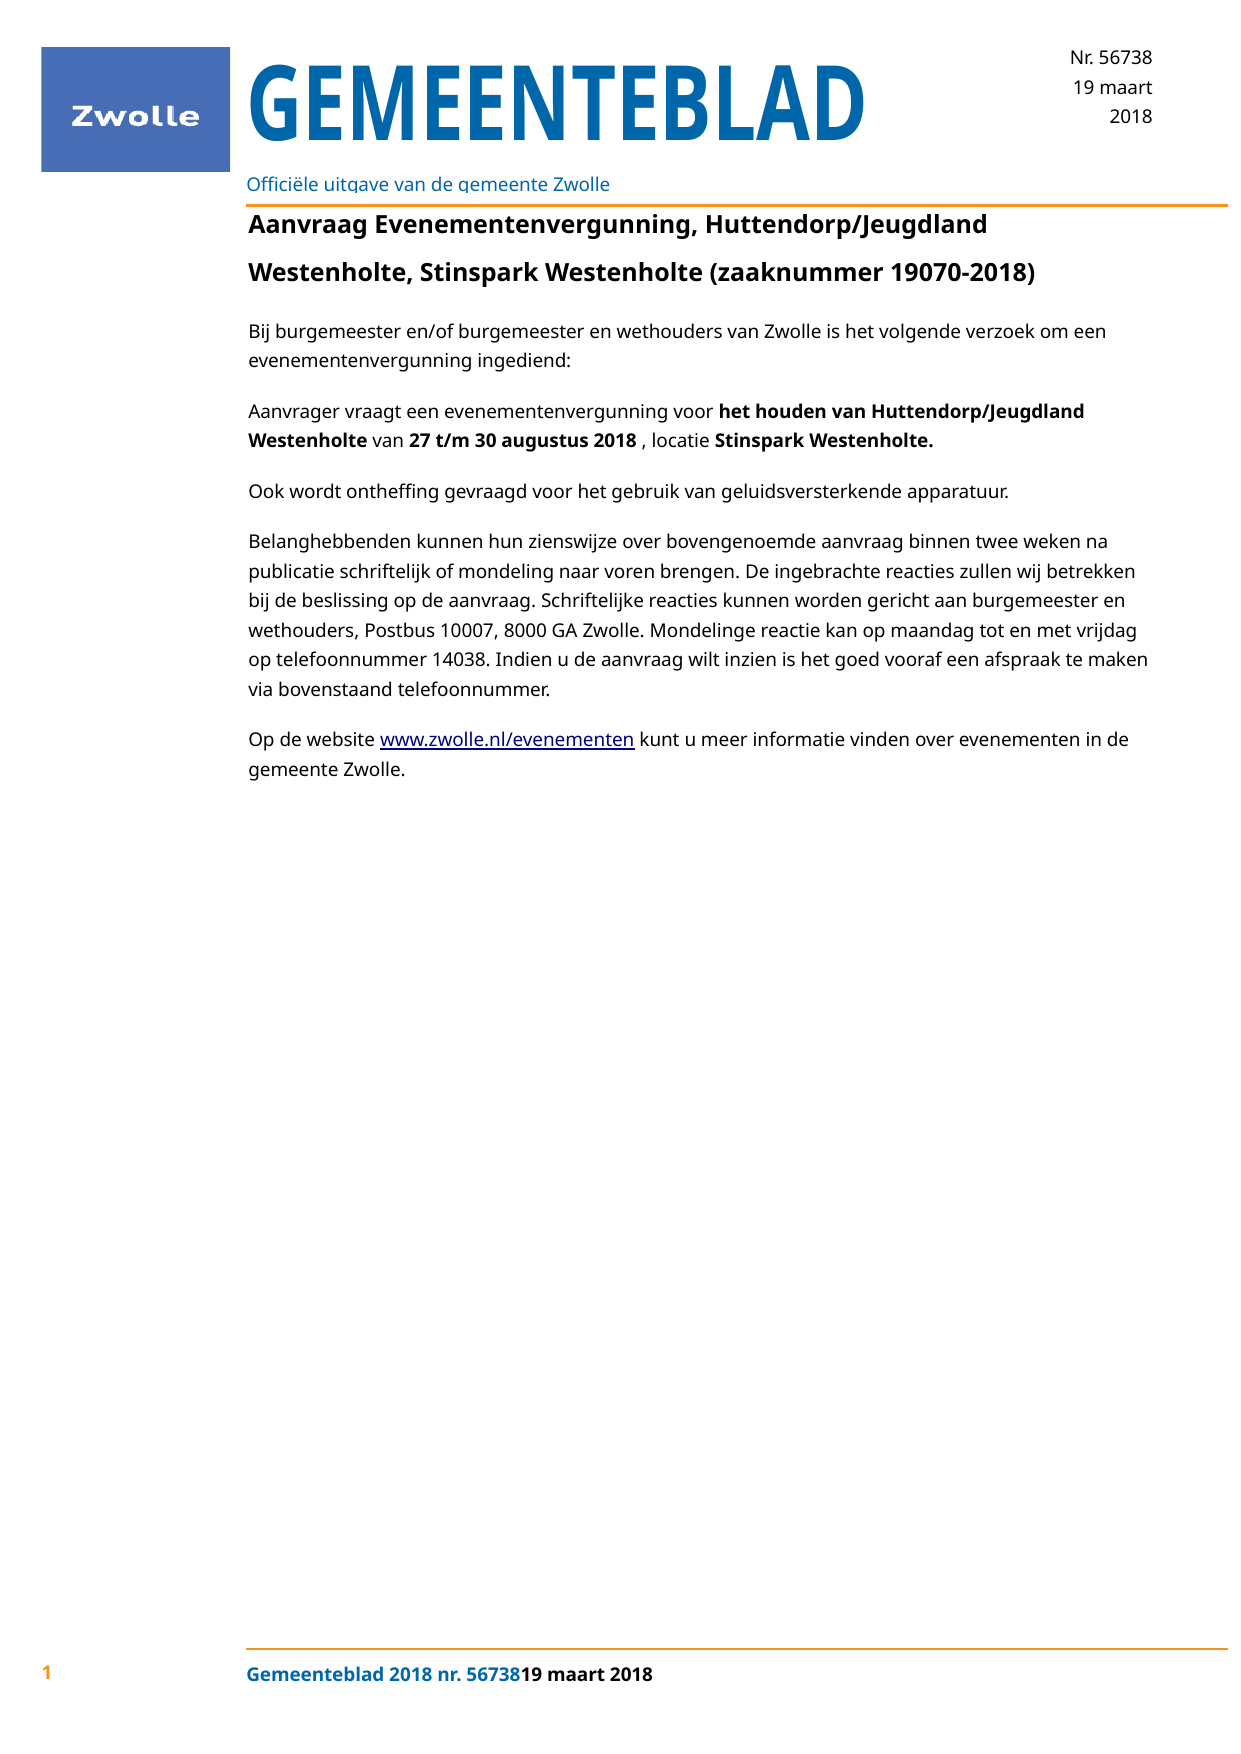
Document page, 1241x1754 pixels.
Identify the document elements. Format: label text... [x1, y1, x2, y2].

text Op de website www.zwolle.nl/evenementen kunt u meer informatie vinden over evenementen in de gemeente Zwolle. [248, 727, 1152, 782]
text Aanvraag Evenementenvergunning, Huttendorp/Jeugdland Westenholte, Stinspark Westenholte (zaaknummer 19070-2018) [248, 207, 1152, 288]
text Bij burgemeester en/of burgemeester en wethouders van Zwolle is het volgende verzoek om een evenementenvergunning ingediend: [248, 318, 1152, 373]
text Belanghebbenden kunnen hun zienswijze over bovengenoemde aanvraag binnen twee weken na publicatie schriftelijk of mondeling naar voren brengen. De ingebrachte reacties zullen wij betrekken bij de beslissing op de aanvraag. Schriftelijke reacties kunnen worden gericht aan burgemeester en wethouders, Postbus 10007, 8000 GA Zwolle. Mondelinge reactie kan op maandag tot en met vrijdag op telefoonnummer 14038. Indien u de aanvraag wilt inzien is het goed vooraf een afspraak te maken via bovenstaand telefoonnummer. [248, 528, 1152, 702]
picture [41, 47, 231, 172]
text Ook wordt ontheffing gevraagd voor het gebruik van geluidsversterkende apparatuur. [248, 478, 1152, 504]
text Aanvrager vraagt een evenementenvergunning voor het houden van Huttendorp/Jeugdland Westenholte van 27 t/m 30 augustus 2018 , locatie Stinspark Westenholte. [248, 398, 1152, 453]
